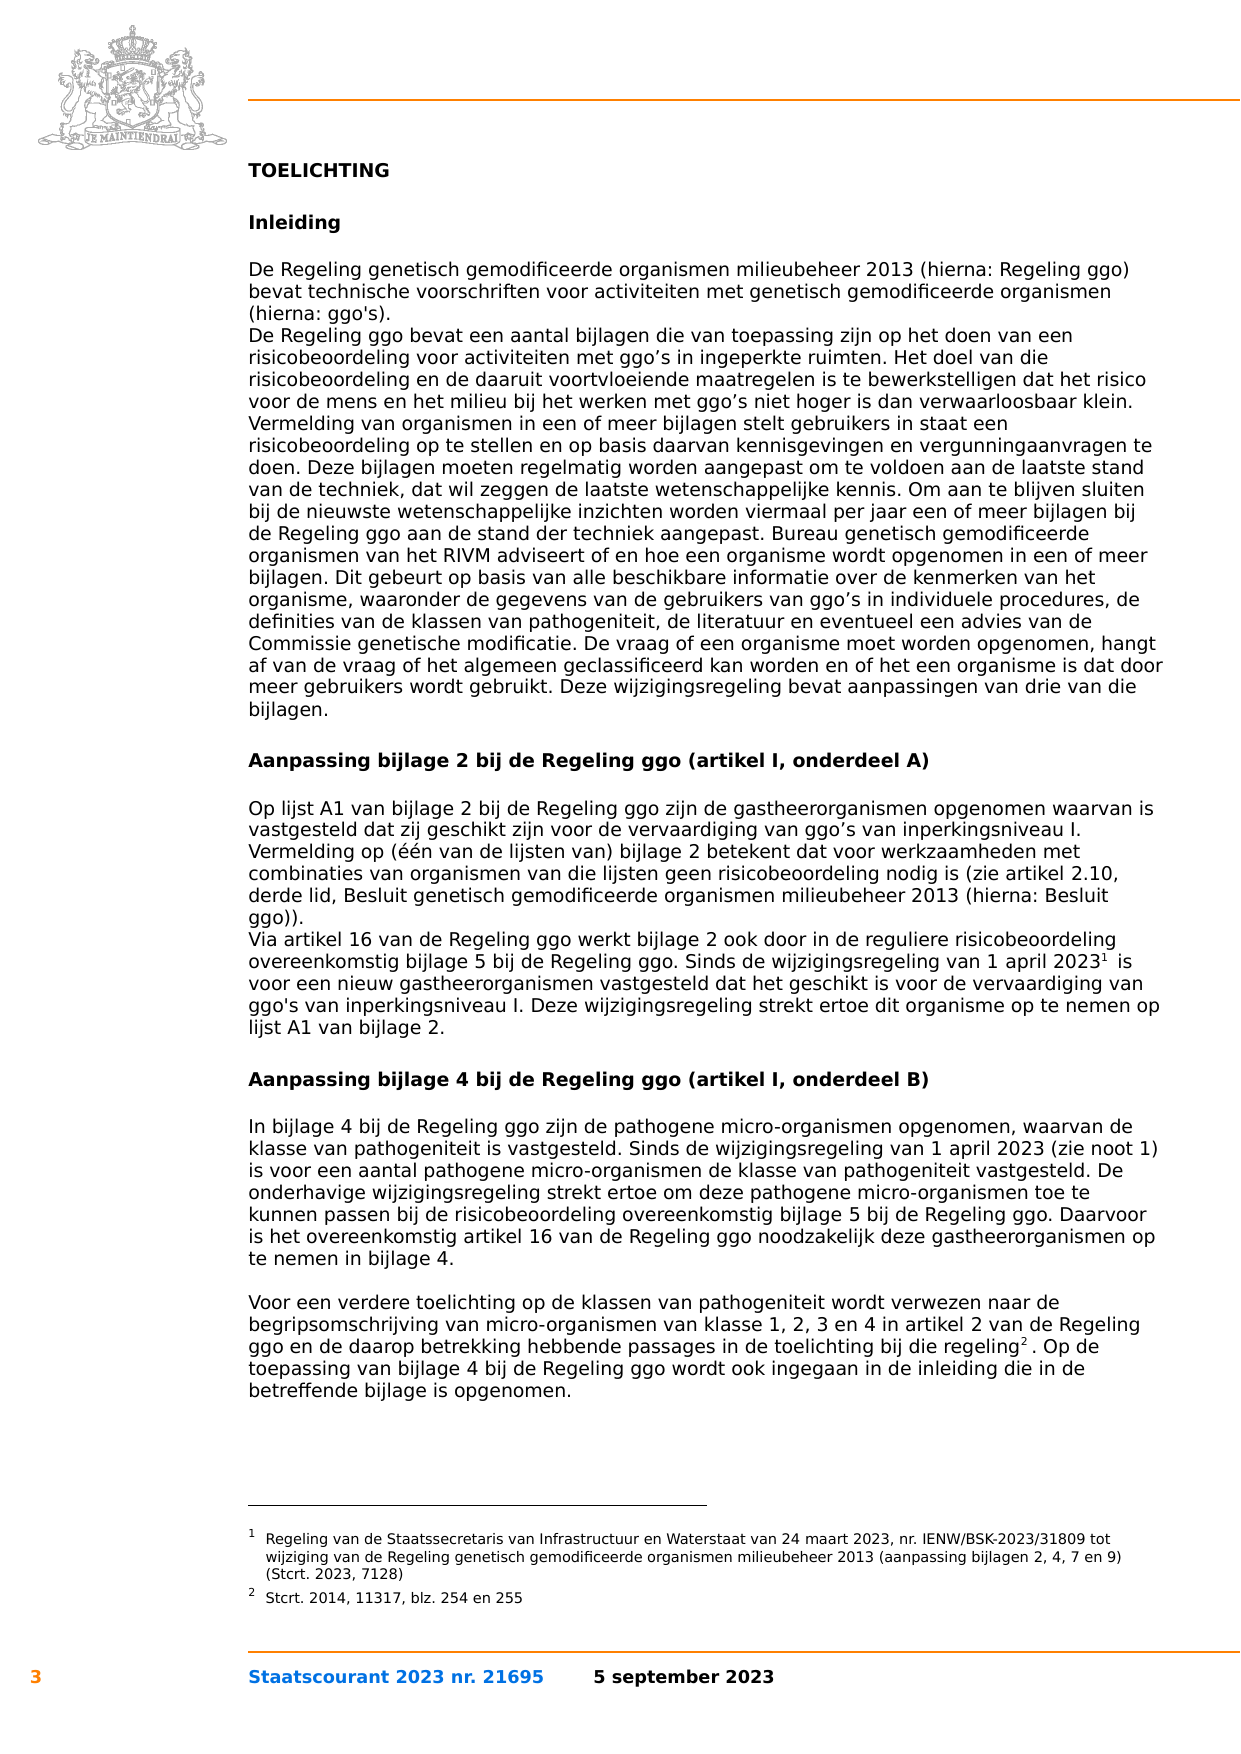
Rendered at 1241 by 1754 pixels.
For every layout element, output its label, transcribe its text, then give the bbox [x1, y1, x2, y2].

subtitle Aanpassing bijlage 2 bij de Regeling ggo (artikel I, onderdeel A) [248, 750, 1163, 772]
subtitle Aanpassing bijlage 4 bij de Regeling ggo (artikel I, onderdeel B) [248, 1069, 1163, 1091]
text Voor een verdere toelichting op de klassen van pathogeniteit wordt verwezen naar de begripsomschrijving van micro-organismen van klasse 1, 2, 3 en 4 in artikel 2 van de Regeling ggo en de daarop betrekking hebbende passages in de toelichting bij die regeling. Op de toepassing van bijlage 4 bij de Regeling ggo wordt ook ingegaan in de inleiding die in de betreffende bijlage is opgenomen. [248, 1292, 1163, 1402]
text Op lijst A1 van bijlage 2 bij de Regeling ggo zijn de gastheerorganismen opgenomen waarvan is vastgesteld dat zij geschikt zijn voor de vervaardiging van ggo’s van inperkingsniveau I. Vermelding op (één van de lijsten van) bijlage 2 betekent dat voor werkzaamheden met combinaties van organismen van die lijsten geen risicobeoordeling nodig is (zie artikel 2.10, derde lid, Besluit genetisch gemodificeerde organismen milieubeheer 2013 (hierna: Besluit ggo)). [248, 797, 1163, 929]
text Regeling van de Staatssecretaris van Infrastructuur en Waterstaat van 24 maart 2023, nr. IENW/BSK-2023/31809 tot wijziging van de Regeling genetisch gemodificeerde organismen milieubeheer 2013 (aanpassing bijlagen 2, 4, 7 en 9) (Stcrt. 2023, 7128) [248, 1527, 1163, 1583]
text De Regeling genetisch gemodificeerde organismen milieubeheer 2013 (hierna: Regeling ggo) bevat technische voorschriften voor activiteiten met genetisch gemodificeerde organismen (hierna: ggo's). [248, 259, 1163, 325]
subtitle TOELICHTING [248, 160, 1163, 182]
subtitle Inleiding [248, 212, 1163, 234]
text In bijlage 4 bij de Regeling ggo zijn de pathogene micro-organismen opgenomen, waarvan de klasse van pathogeniteit is vastgesteld. Sinds de wijzigingsregeling van 1 april 2023 (zie noot 1) is voor een aantal pathogene micro-organismen de klasse van pathogeniteit vastgesteld. De onderhavige wijzigingsregeling strekt ertoe om deze pathogene micro-organismen toe te kunnen passen bij de risicobeoordeling overeenkomstig bijlage 5 bij de Regeling ggo. Daarvoor is het overeenkomstig artikel 16 van de Regeling ggo noodzakelijk deze gastheerorganismen op te nemen in bijlage 4. [248, 1116, 1163, 1270]
text De Regeling ggo bevat een aantal bijlagen die van toepassing zijn op het doen van een risicobeoordeling voor activiteiten met ggo’s in ingeperkte ruimten. Het doel van die risicobeoordeling en de daaruit voortvloeiende maatregelen is te bewerkstelligen dat het risico voor de mens en het milieu bij het werken met ggo’s niet hoger is dan verwaarloosbaar klein. Vermelding van organismen in een of meer bijlagen stelt gebruikers in staat een risicobeoordeling op te stellen en op basis daarvan kennisgevingen en vergunningaanvragen te doen. Deze bijlagen moeten regelmatig worden aangepast om te voldoen aan de laatste stand van de techniek, dat wil zeggen de laatste wetenschappelijke kennis. Om aan te blijven sluiten bij de nieuwste wetenschappelijke inzichten worden viermaal per jaar een of meer bijlagen bij de Regeling ggo aan de stand der techniek aangepast. Bureau genetisch gemodificeerde organismen van het RIVM adviseert of en hoe een organisme wordt opgenomen in een of meer bijlagen. Dit gebeurt op basis van alle beschikbare informatie over de kenmerken van het organisme, waaronder de gegevens van de gebruikers van ggo’s in individuele procedures, de definities van de klassen van pathogeniteit, de literatuur en eventueel een advies van de Commissie genetische modificatie. De vraag of een organisme moet worden opgenomen, hangt af van de vraag of het algemeen geclassificeerd kan worden en of het een organisme is dat door meer gebruikers wordt gebruikt. Deze wijzigingsregeling bevat aanpassingen van drie van die bijlagen. [248, 325, 1163, 720]
text Via artikel 16 van de Regeling ggo werkt bijlage 2 ook door in de reguliere risicobeoordeling overeenkomstig bijlage 5 bij de Regeling ggo. Sinds de wijzigingsregeling van 1 april 2023 is voor een nieuw gastheerorganismen vastgesteld dat het geschikt is voor de vervaardiging van ggo's van inperkingsniveau I. Deze wijzigingsregeling strekt ertoe dit organisme op te nemen op lijst A1 van bijlage 2. [248, 929, 1163, 1039]
picture [38, 25, 227, 150]
text Stcrt. 2014, 11317, blz. 254 en 255 [248, 1586, 1163, 1608]
